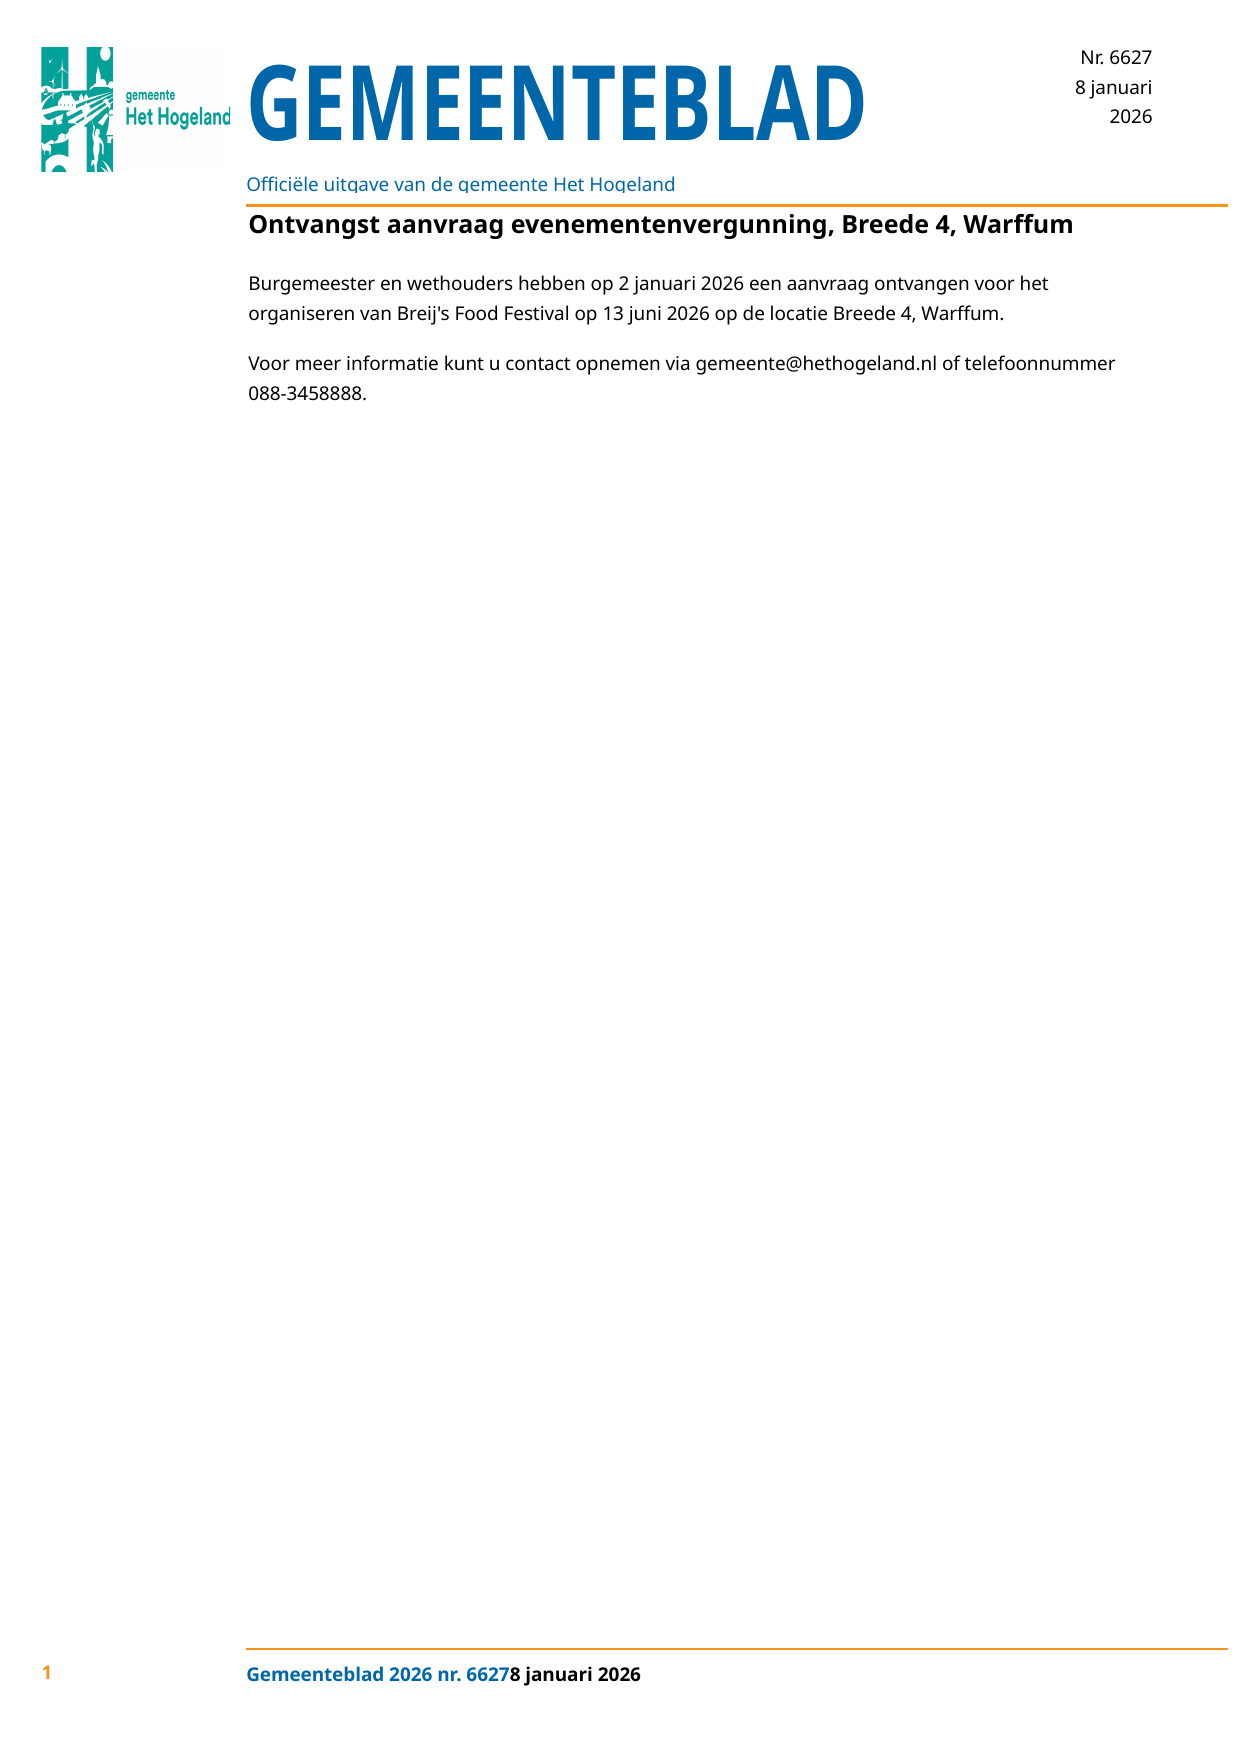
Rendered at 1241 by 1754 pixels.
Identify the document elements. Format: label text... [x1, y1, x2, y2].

text Voor meer informatie kunt u contact opnemen via gemeente@hethogeland.nl of telefoonnummer 088-3458888. [248, 350, 1152, 406]
picture [41, 47, 231, 172]
text Burgemeester en wethouders hebben op 2 januari 2026 een aanvraag ontvangen voor het organiseren van Breij's Food Festival op 13 juni 2026 op de locatie Breede 4, Warffum. [248, 270, 1152, 326]
text Ontvangst aanvraag evenementenvergunning, Breede 4, Warffum [248, 207, 1152, 241]
